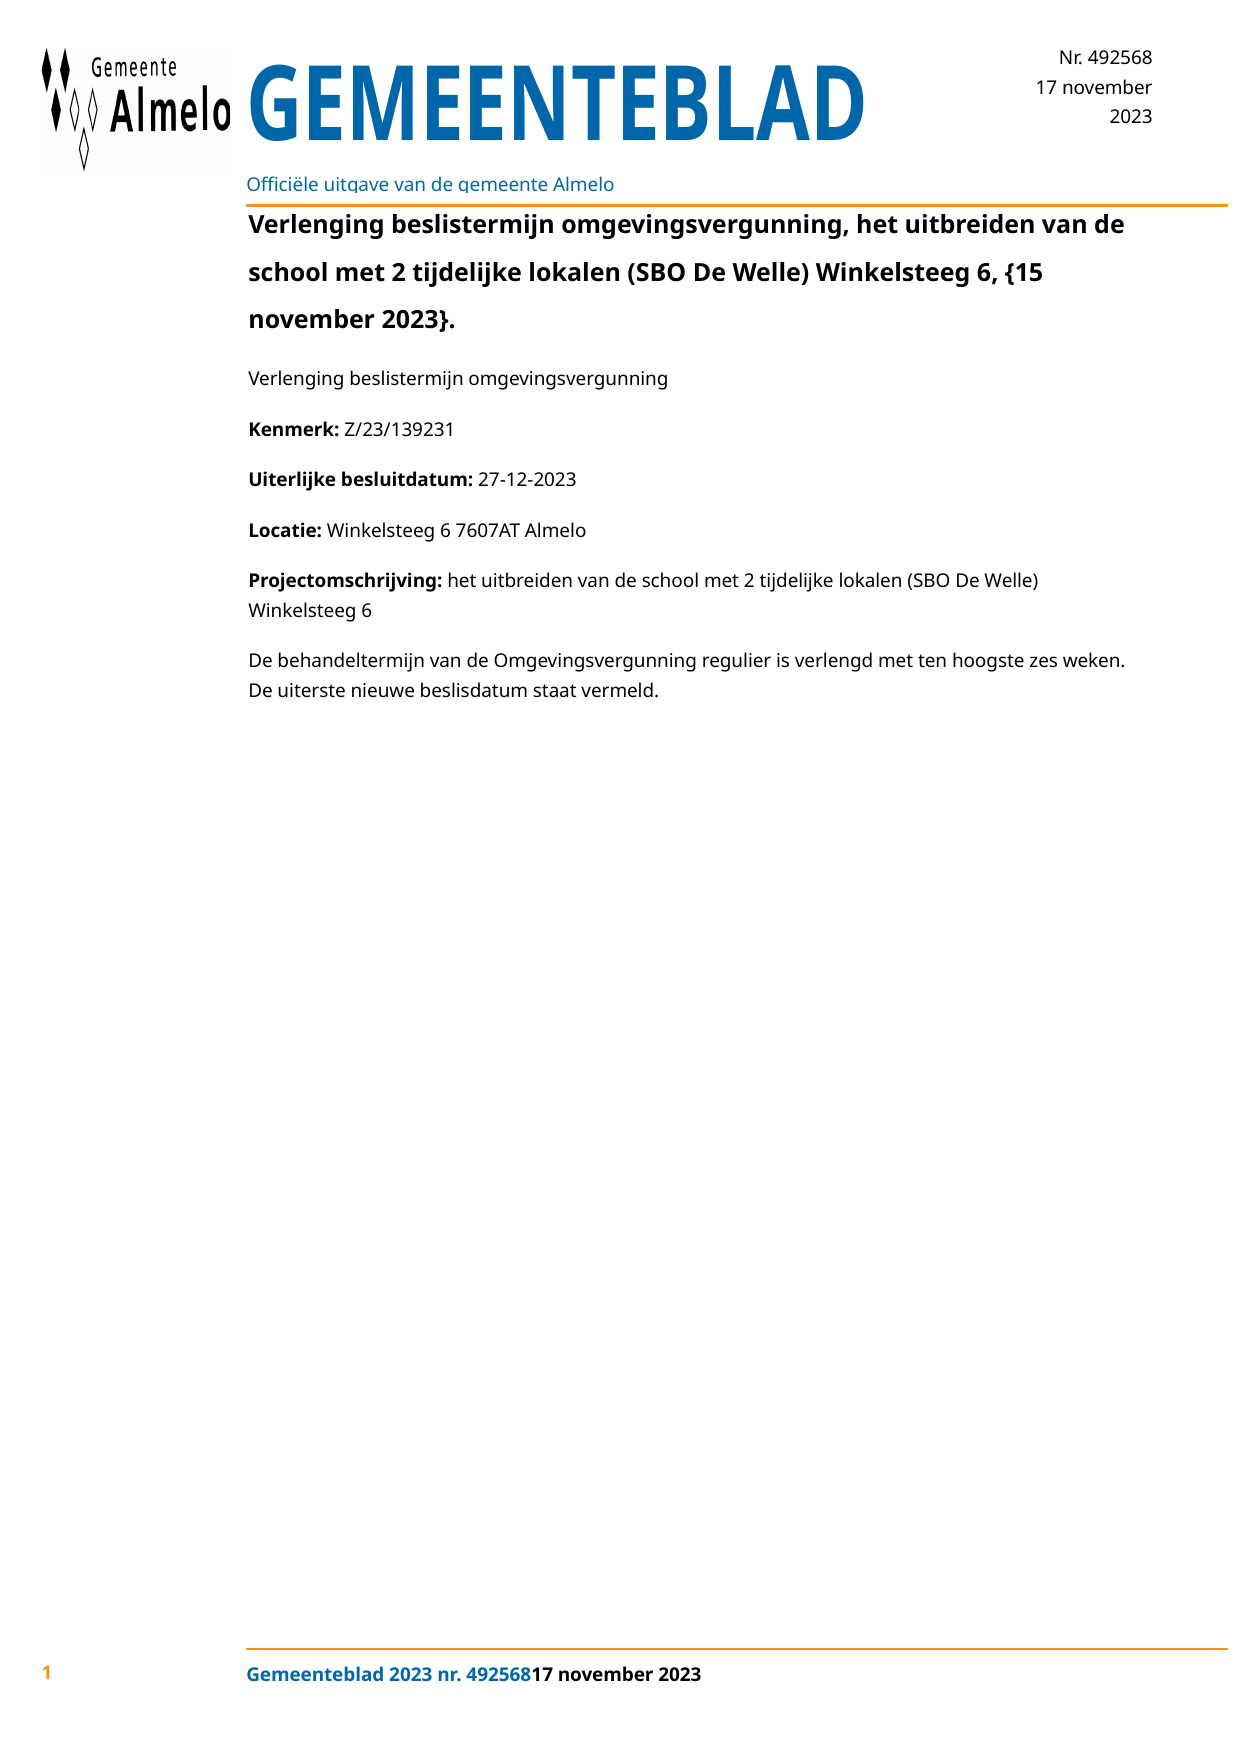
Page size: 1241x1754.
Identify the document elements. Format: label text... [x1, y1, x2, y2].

text De behandeltermijn van de Omgevingsvergunning regulier is verlengd met ten hoogste zes weken. De uiterste nieuwe beslisdatum staat vermeld. [248, 647, 1152, 702]
text Verlenging beslistermijn omgevingsvergunning [248, 366, 1152, 391]
text Verlenging beslistermijn omgevingsvergunning, het uitbreiden van de school met 2 tijdelijke lokalen (SBO De Welle) Winkelsteeg 6, {15 november 2023}. [248, 207, 1152, 336]
text Projectomschrijving: het uitbreiden van de school met 2 tijdelijke lokalen (SBO De Welle) Winkelsteeg 6 [248, 567, 1152, 622]
picture [41, 47, 231, 172]
text Kenmerk: Z/23/139231 [248, 416, 1152, 442]
text Locatie: Winkelsteeg 6 7607AT Almelo [248, 517, 1152, 542]
text Uiterlijke besluitdatum: 27-12-2023 [248, 466, 1152, 492]
